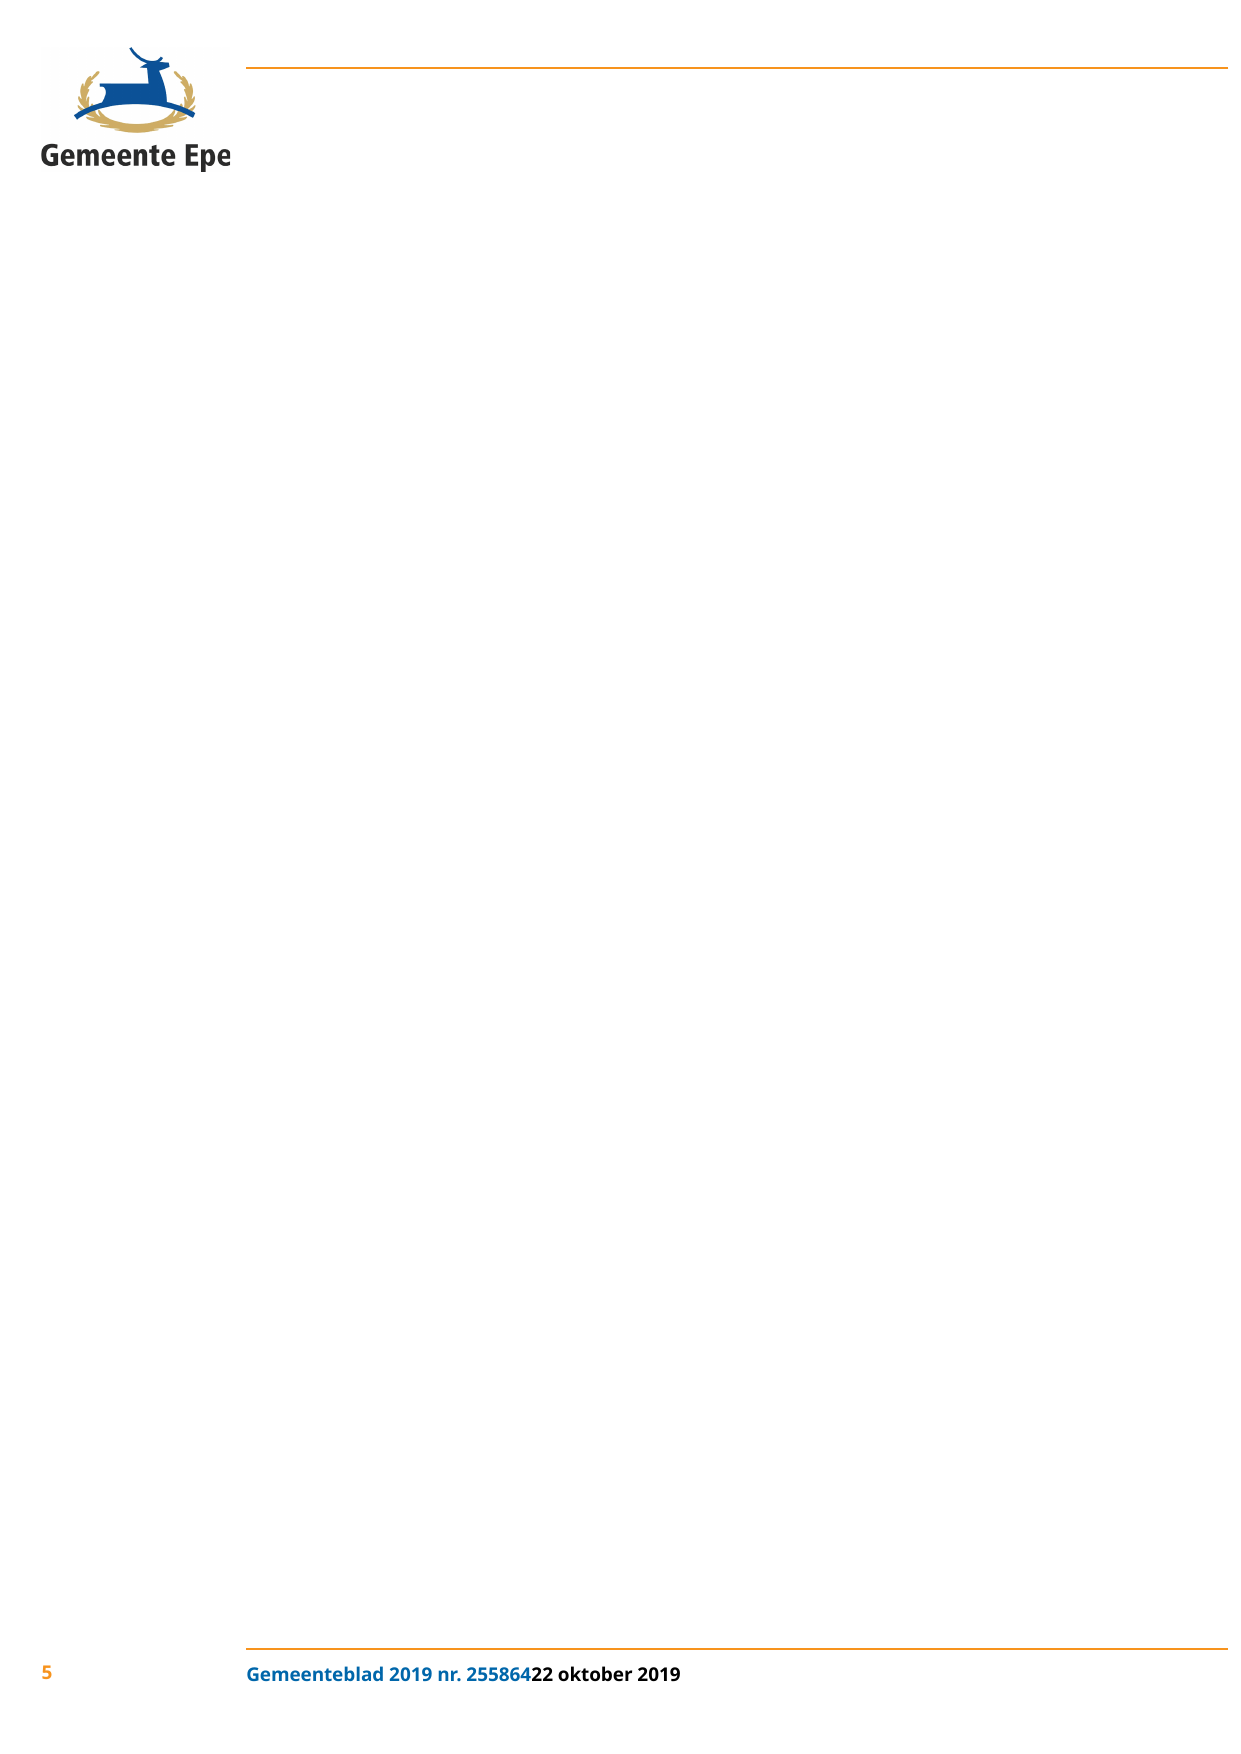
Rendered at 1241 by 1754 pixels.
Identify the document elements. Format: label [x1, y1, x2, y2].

picture [41, 47, 231, 172]
